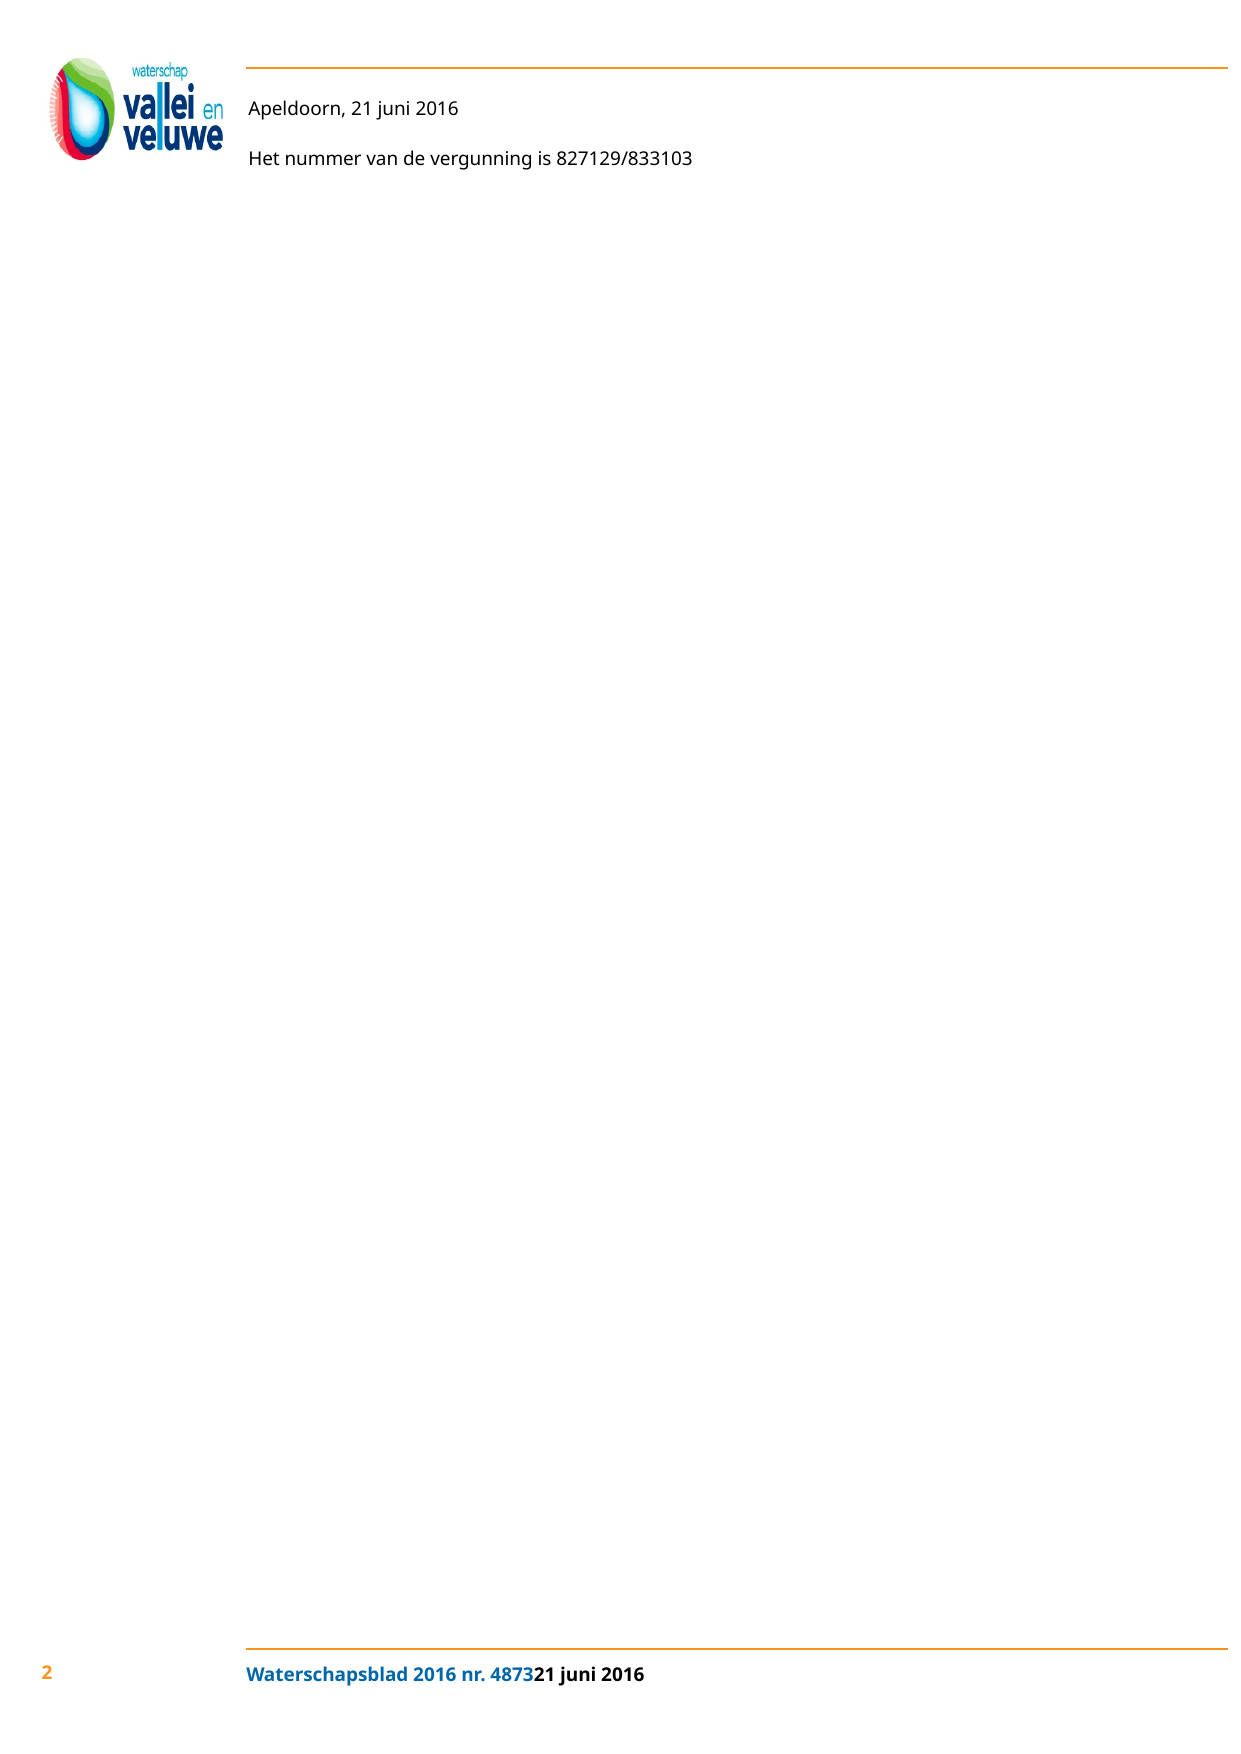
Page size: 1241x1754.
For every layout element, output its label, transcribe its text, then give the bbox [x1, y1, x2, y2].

picture [41, 47, 231, 172]
text Het nummer van de vergunning is 827129/833103 [248, 145, 1152, 171]
text Apeldoorn, 21 juni 2016 [248, 95, 1152, 121]
